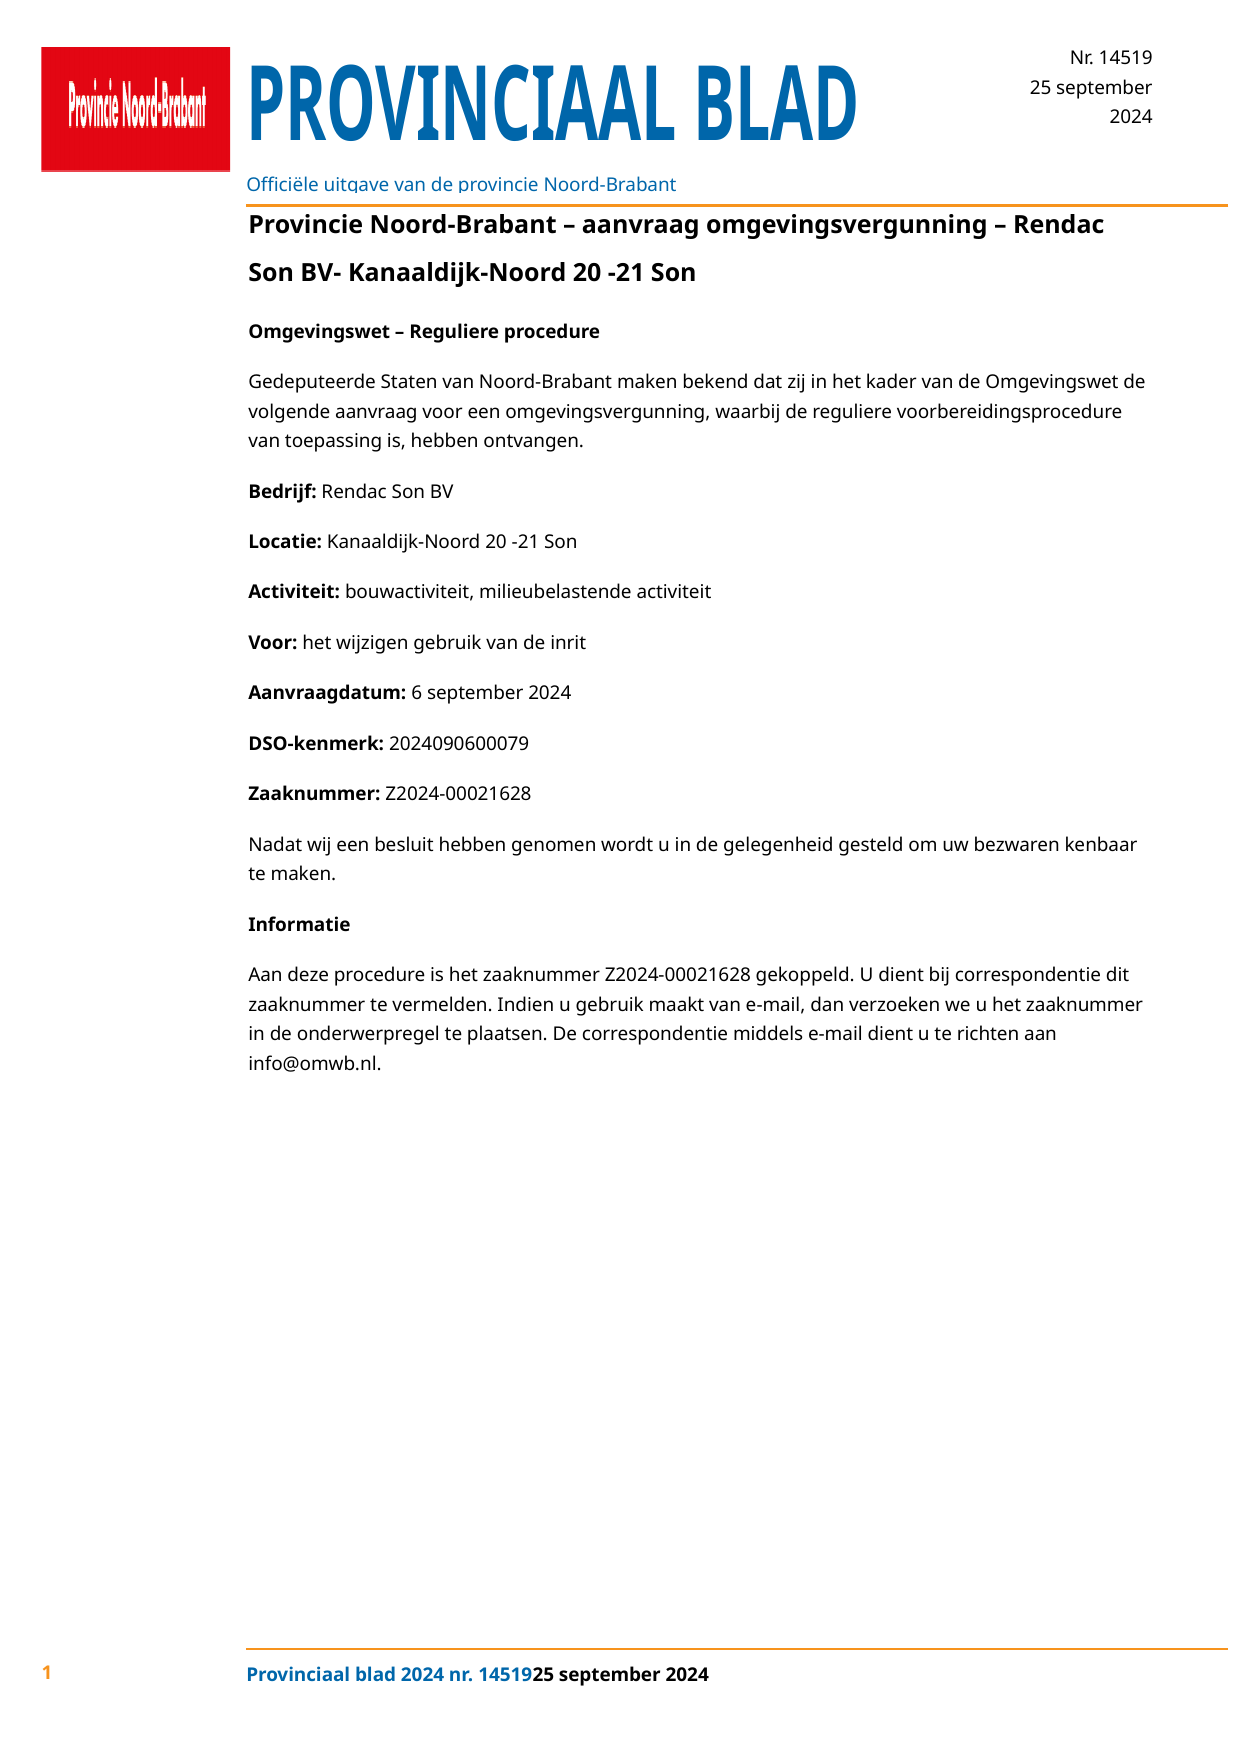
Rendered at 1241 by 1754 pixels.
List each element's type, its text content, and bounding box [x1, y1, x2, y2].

text Activiteit: bouwactiviteit, milieubelastende activiteit [248, 579, 1152, 604]
text Zaaknummer: Z2024-00021628 [248, 780, 1152, 806]
text Locatie: Kanaaldijk-Noord 20 -21 Son [248, 528, 1152, 554]
text Aanvraagdatum: 6 september 2024 [248, 679, 1152, 705]
text Bedrijf: Rendac Son BV [248, 478, 1152, 504]
text Aan deze procedure is het zaaknummer Z2024-00021628 gekoppeld. U dient bij correspondentie dit zaaknummer te vermelden. Indien u gebruik maakt van e-mail, dan verzoeken we u het zaaknummer in de onderwerpregel te plaatsen. De correspondentie middels e-mail dient u te richten aan info@omwb.nl. [248, 961, 1152, 1076]
text Provincie Noord-Brabant – aanvraag omgevingsvergunning – Rendac Son BV- Kanaaldijk-Noord 20 -21 Son [248, 207, 1152, 288]
picture [41, 47, 231, 172]
text Omgevingswet – Reguliere procedure [248, 318, 1152, 344]
text Voor: het wijzigen gebruik van de inrit [248, 629, 1152, 655]
text Gedeputeerde Staten van Noord-Brabant maken bekend dat zij in het kader van de Omgevingswet de volgende aanvraag voor een omgevingsvergunning, waarbij de reguliere voorbereidingsprocedure van toepassing is, hebben ontvangen. [248, 368, 1152, 453]
text DSO-kenmerk: 2024090600079 [248, 730, 1152, 756]
text Nadat wij een besluit hebben genomen wordt u in de gelegenheid gesteld om uw bezwaren kenbaar te maken. [248, 831, 1152, 886]
text Informatie [248, 911, 1152, 937]
